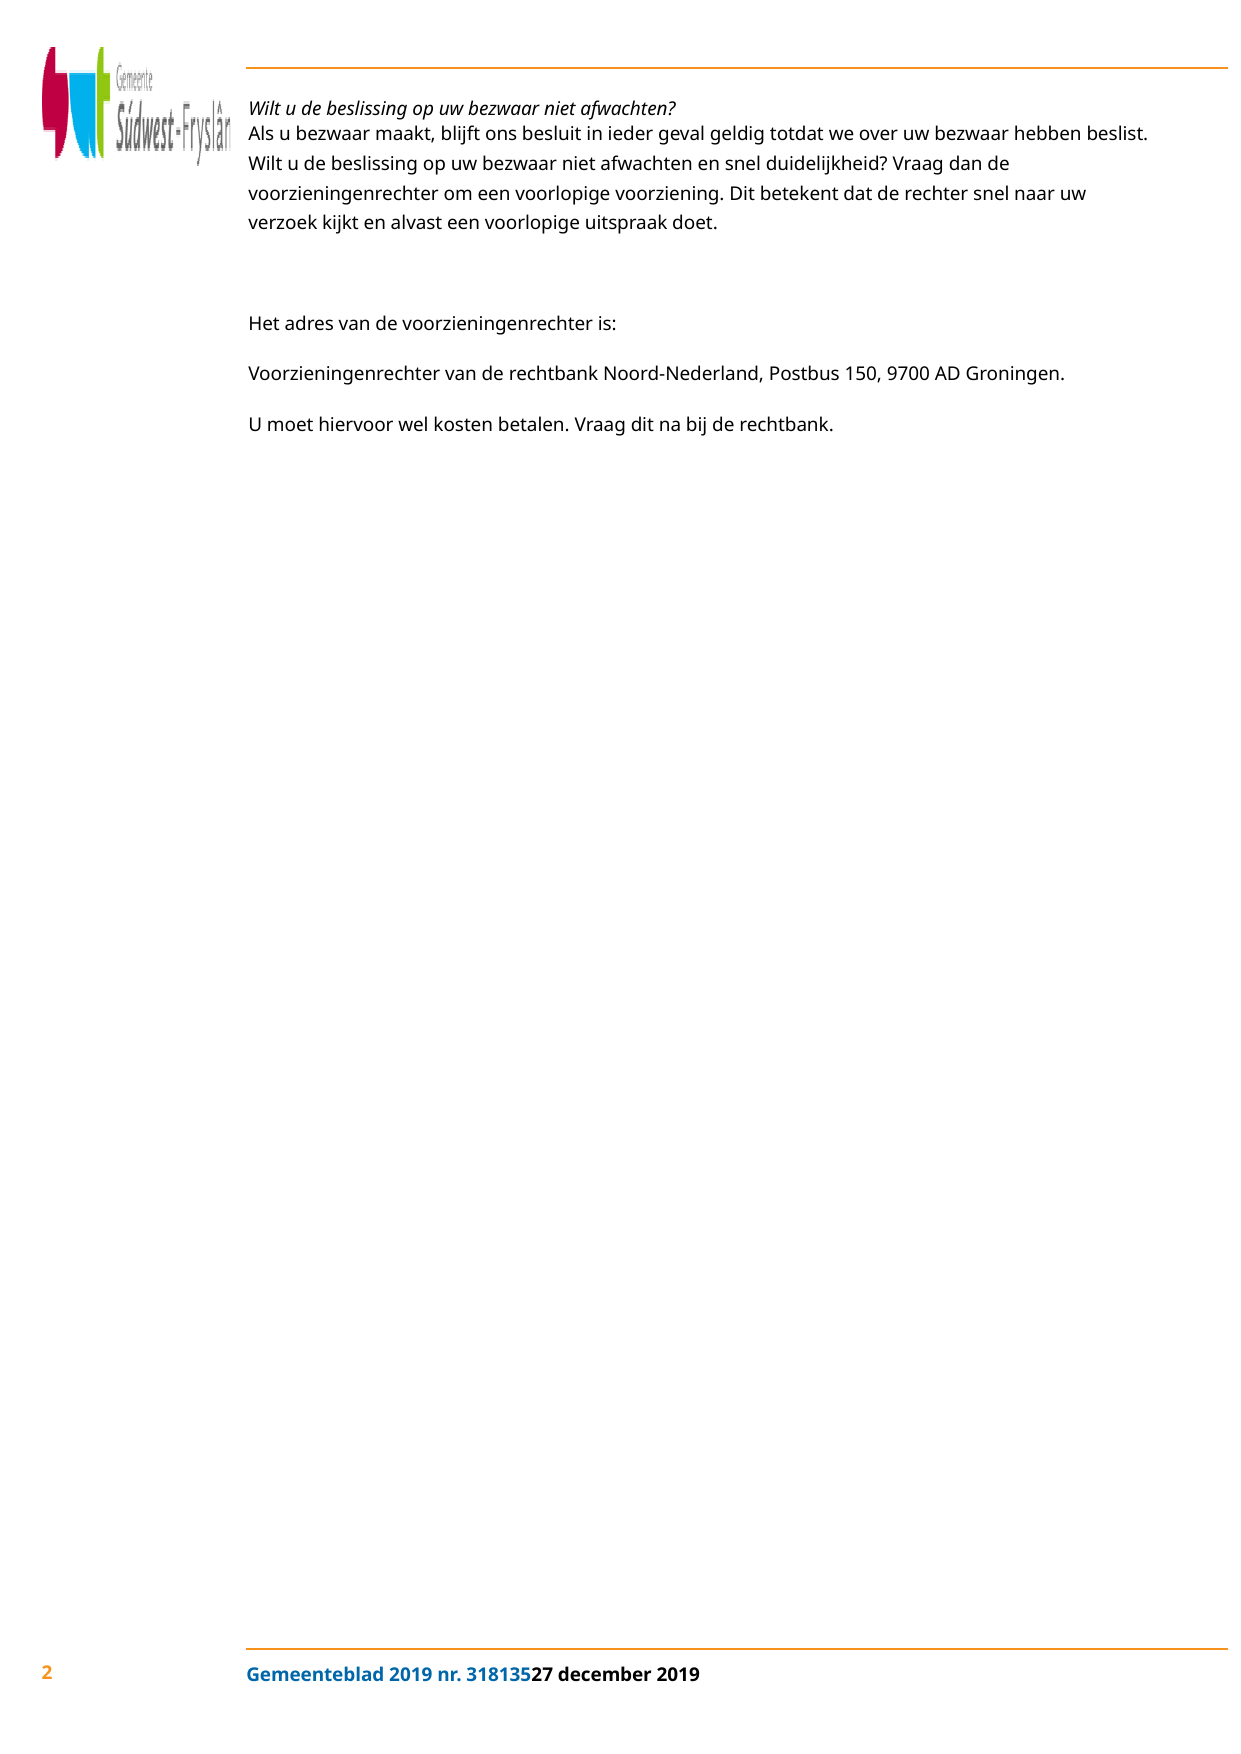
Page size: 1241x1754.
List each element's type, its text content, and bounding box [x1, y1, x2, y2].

text Het adres van de voorzieningenrechter is: [248, 310, 1152, 336]
text Wilt u de beslissing op uw bezwaar niet afwachten? [248, 95, 1152, 121]
text Als u bezwaar maakt, blijft ons besluit in ieder geval geldig totdat we over uw bezwaar hebben beslist. Wilt u de beslissing op uw bezwaar niet afwachten en snel duidelijkheid? Vraag dan de voorzieningenrechter om een voorlopige voorziening. Dit betekent dat de rechter snel naar uw verzoek kijkt en alvast een voorlopige uitspraak doet. [248, 121, 1152, 235]
text Voorzieningenrechter van de rechtbank Noord-Nederland, Postbus 150, 9700 AD Groningen. [248, 361, 1152, 386]
picture [41, 47, 231, 172]
text U moet hiervoor wel kosten betalen. Vraag dit na bij de rechtbank. [248, 411, 1152, 437]
